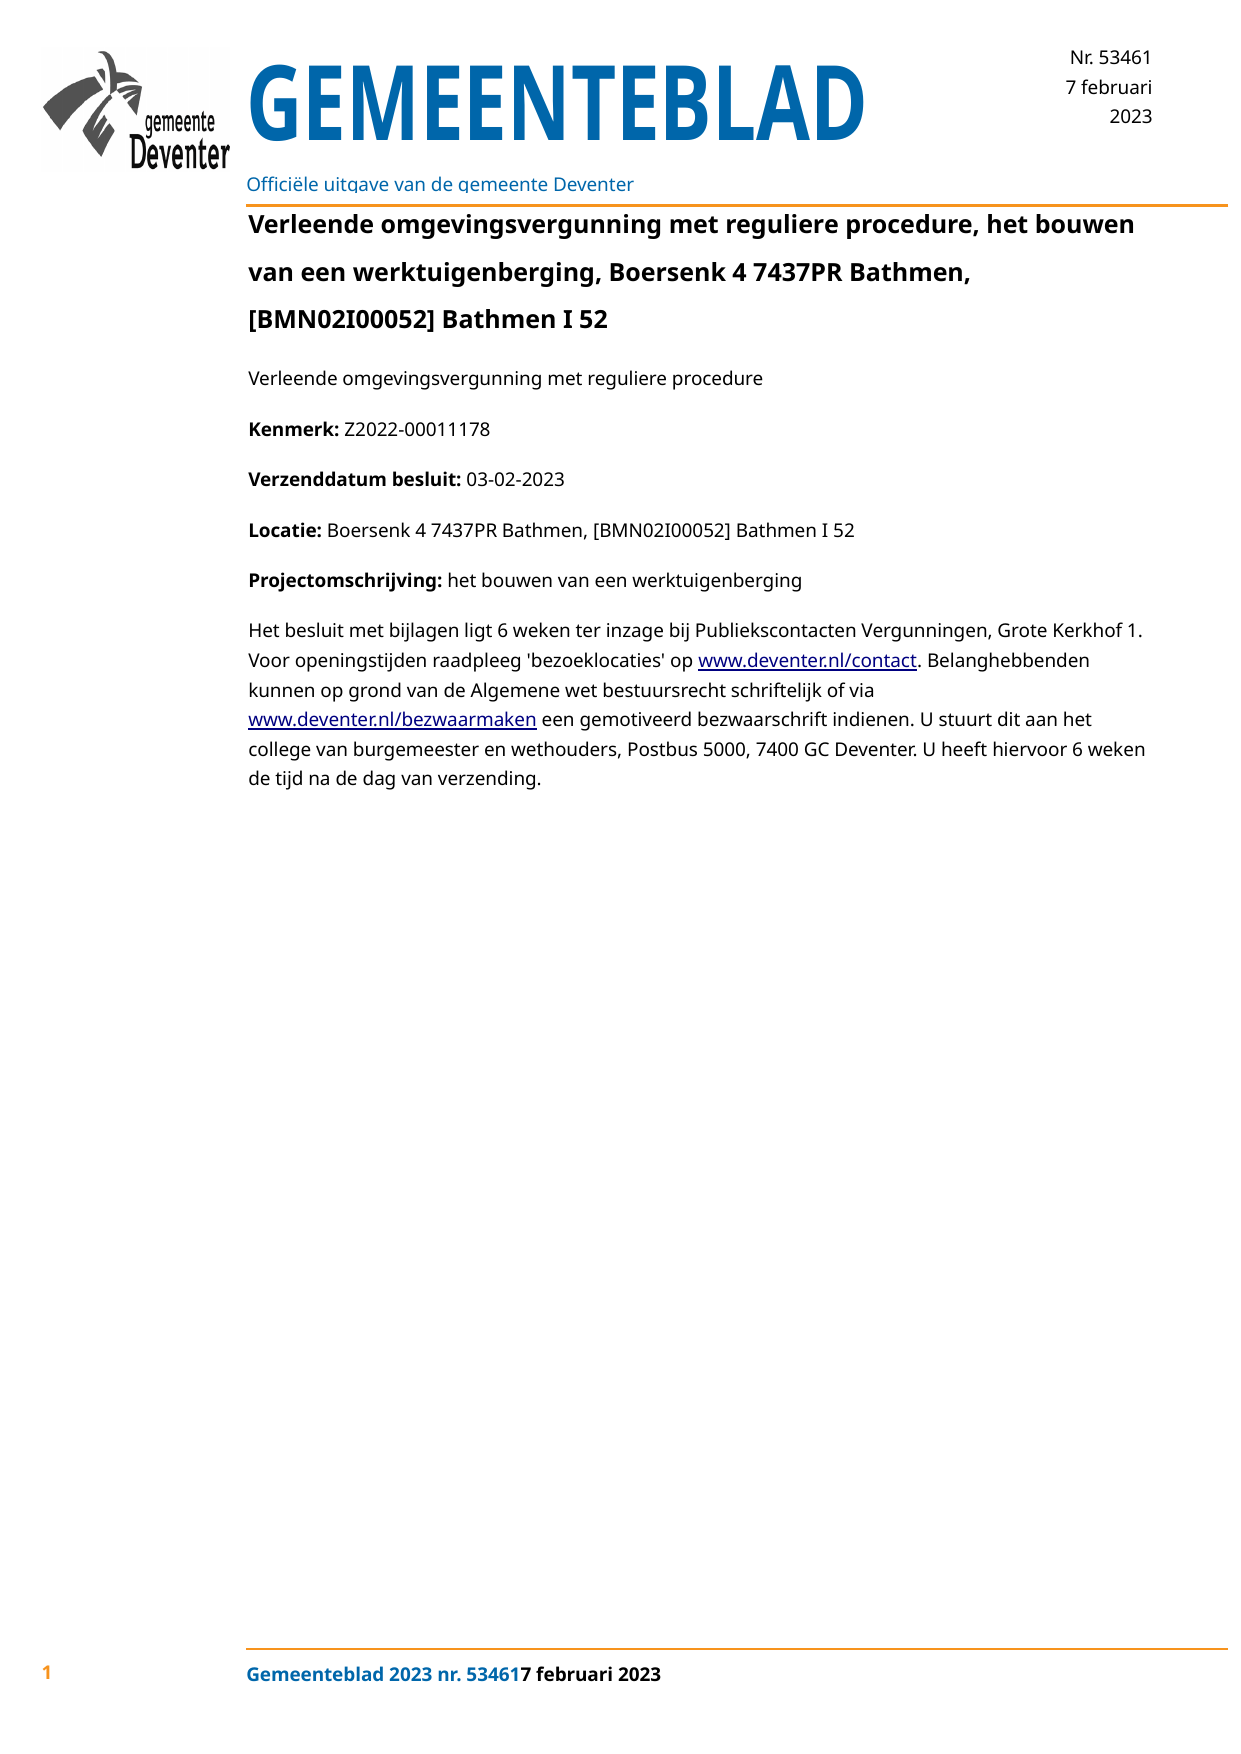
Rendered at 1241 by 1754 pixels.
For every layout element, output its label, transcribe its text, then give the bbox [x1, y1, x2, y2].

text Verzenddatum besluit: 03-02-2023 [248, 466, 1152, 492]
text Locatie: Boersenk 4 7437PR Bathmen, [BMN02I00052] Bathmen I 52 [248, 517, 1152, 542]
text Het besluit met bijlagen ligt 6 weken ter inzage bij Publiekscontacten Vergunningen, Grote Kerkhof 1. Voor openingstijden raadpleeg 'bezoeklocaties' op www.deventer.nl/contact. Belanghebbenden kunnen op grond van de Algemene wet bestuursrecht schriftelijk of via www.deventer.nl/bezwaarmaken een gemotiveerd bezwaarschrift indienen. U stuurt dit aan het college van burgemeester en wethouders, Postbus 5000, 7400 GC Deventer. U heeft hiervoor 6 weken de tijd na de dag van verzending. [248, 618, 1152, 791]
text Kenmerk: Z2022-00011178 [248, 416, 1152, 442]
text Verleende omgevingsvergunning met reguliere procedure, het bouwen van een werktuigenberging, Boersenk 4 7437PR Bathmen, [BMN02I00052] Bathmen I 52 [248, 207, 1152, 336]
text Verleende omgevingsvergunning met reguliere procedure [248, 366, 1152, 391]
picture [41, 47, 231, 172]
text Projectomschrijving: het bouwen van een werktuigenberging [248, 567, 1152, 593]
